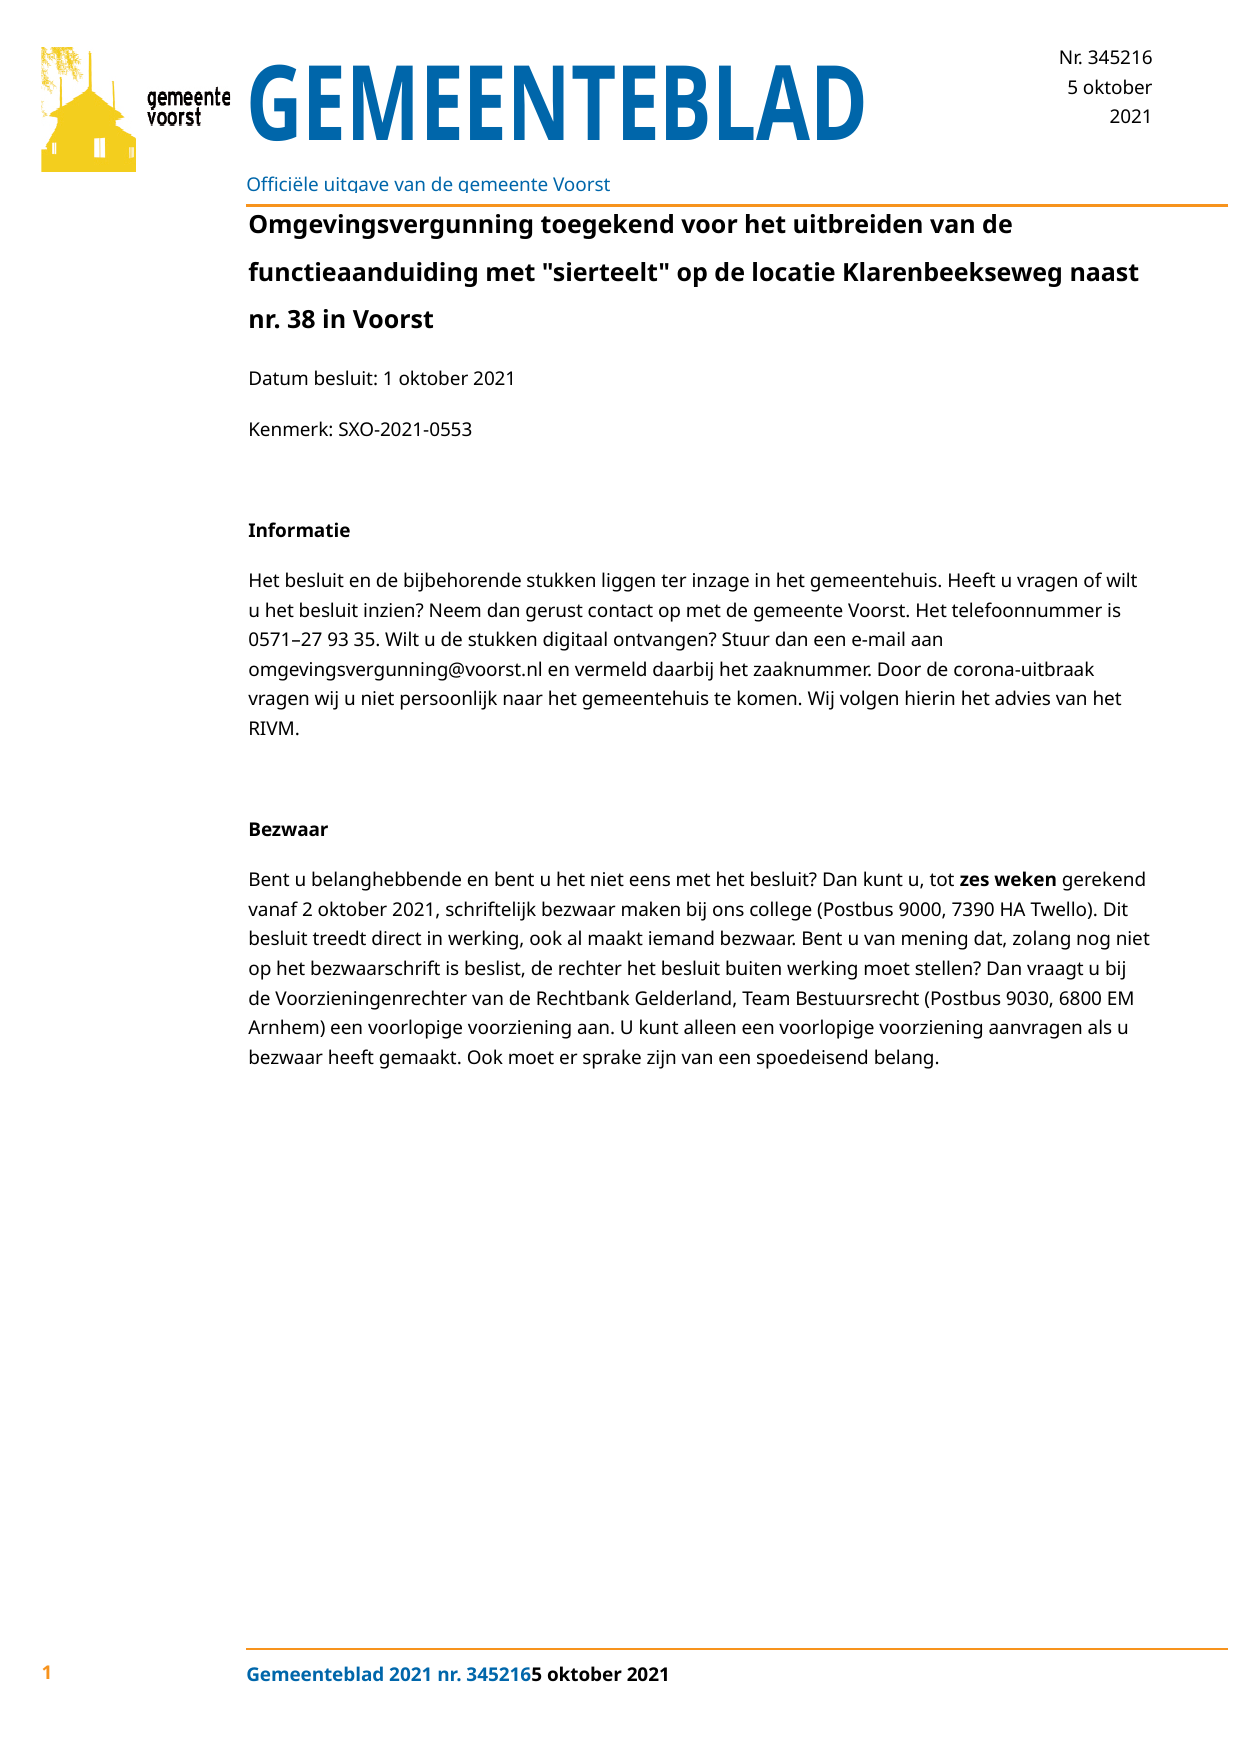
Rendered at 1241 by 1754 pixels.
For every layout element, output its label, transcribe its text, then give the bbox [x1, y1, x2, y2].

text Het besluit en de bijbehorende stukken liggen ter inzage in het gemeentehuis. Heeft u vragen of wilt u het besluit inzien? Neem dan gerust contact op met de gemeente Voorst. Het telefoonnummer is 0571–27 93 35. Wilt u de stukken digitaal ontvangen? Stuur dan een e-mail aan omgevingsvergunning@voorst.nl en vermeld daarbij het zaaknummer. Door de corona-uitbraak vragen wij u niet persoonlijk naar het gemeentehuis te komen. Wij volgen hierin het advies van het RIVM. [248, 567, 1152, 741]
text Datum besluit: 1 oktober 2021 [248, 366, 1152, 391]
text Kenmerk: SXO-2021-0553 [248, 416, 1152, 442]
text Informatie [248, 517, 1152, 542]
text Bezwaar [248, 816, 1152, 842]
picture [41, 47, 231, 172]
text Omgevingsvergunning toegekend voor het uitbreiden van de functieaanduiding met "sierteelt" op de locatie Klarenbeekseweg naast nr. 38 in Voorst [248, 207, 1152, 336]
text Bent u belanghebbende en bent u het niet eens met het besluit? Dan kunt u, tot zes weken gerekend vanaf 2 oktober 2021, schriftelijk bezwaar maken bij ons college (Postbus 9000, 7390 HA Twello). Dit besluit treedt direct in werking, ook al maakt iemand bezwaar. Bent u van mening dat, zolang nog niet op het bezwaarschrift is beslist, de rechter het besluit buiten werking moet stellen? Dan vraagt u bij de Voorzieningenrechter van de Rechtbank Gelderland, Team Bestuursrecht (Postbus 9030, 6800 EM Arnhem) een voorlopige voorziening aan. U kunt alleen een voorlopige voorziening aanvragen als u bezwaar heeft gemaakt. Ook moet er sprake zijn van een spoedeisend belang. [248, 866, 1152, 1069]
